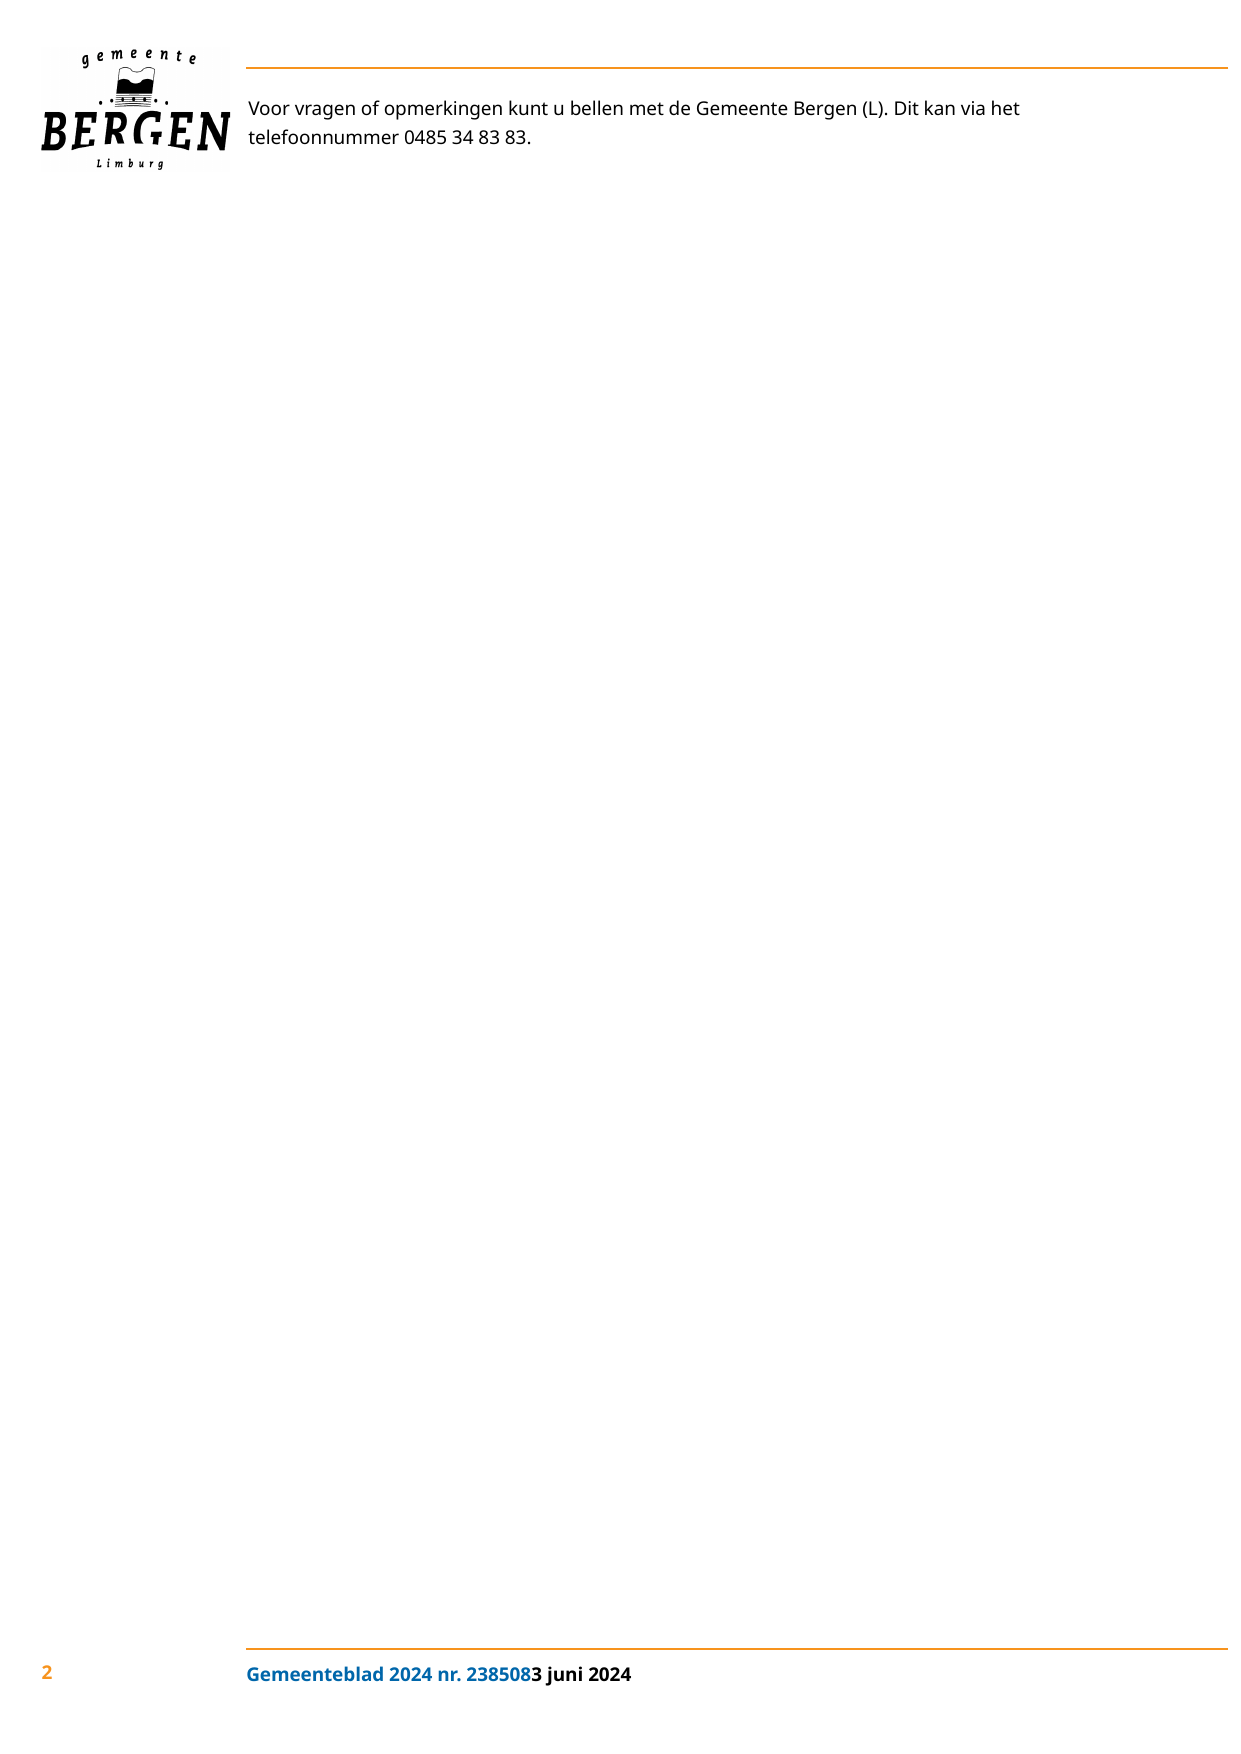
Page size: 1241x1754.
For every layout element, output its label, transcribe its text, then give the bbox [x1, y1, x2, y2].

picture [41, 47, 231, 172]
text Voor vragen of opmerkingen kunt u bellen met de Gemeente Bergen (L). Dit kan via het telefoonnummer 0485 34 83 83. [248, 95, 1152, 150]
